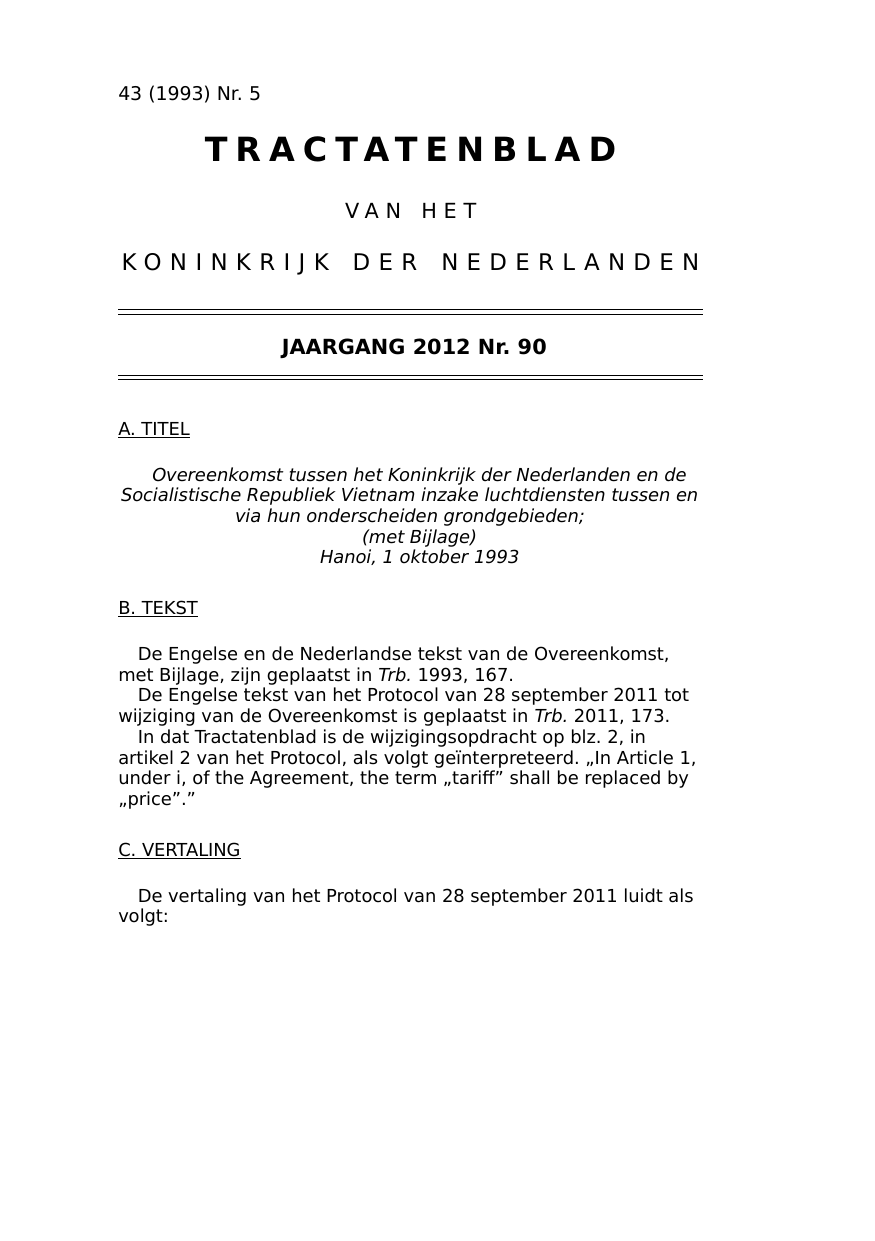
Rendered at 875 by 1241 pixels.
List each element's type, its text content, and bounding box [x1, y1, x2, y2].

text VAN HET [118, 199, 703, 223]
text Overeenkomst tussen het Koninkrijk der Nederlanden en de Socialistische Republiek Vietnam inzake luchtdiensten tussen en via hun onderscheiden grondgebieden; [118, 464, 703, 527]
text KONINKRIJK DER NEDERLANDEN [118, 249, 703, 276]
text In dat Tractatenblad is de wijzigingsopdracht op blz. 2, in artikel 2 van het Protocol, als volgt geïnterpreteerd. „In Article 1, under i, of the Agreement, the term „tariff” shall be replaced by „price”.” [118, 727, 703, 810]
text TRACTATENBLAD [118, 130, 703, 169]
text De Engelse tekst van het Protocol van 28 september 2011 tot wijziging van de Overeenkomst is geplaatst in Trb. 2011, 173. [118, 685, 703, 727]
subtitle C. VERTALING [118, 840, 703, 860]
text De vertaling van het Protocol van 28 september 2011 luidt als volgt: [118, 885, 703, 927]
subtitle B. TEKST [118, 598, 703, 619]
text De Engelse en de Nederlandse tekst van de Overeenkomst, met Bijlage, zijn geplaatst in Trb. 1993, 167. [118, 644, 703, 685]
text JAARGANG 2012 Nr. 90 [118, 335, 703, 359]
text Hanoi, 1 oktober 1993 [118, 547, 703, 568]
text (met Bijlage) [118, 527, 703, 547]
text 43 (1993) Nr. 5 [118, 83, 703, 105]
subtitle A. TITEL [118, 419, 703, 439]
